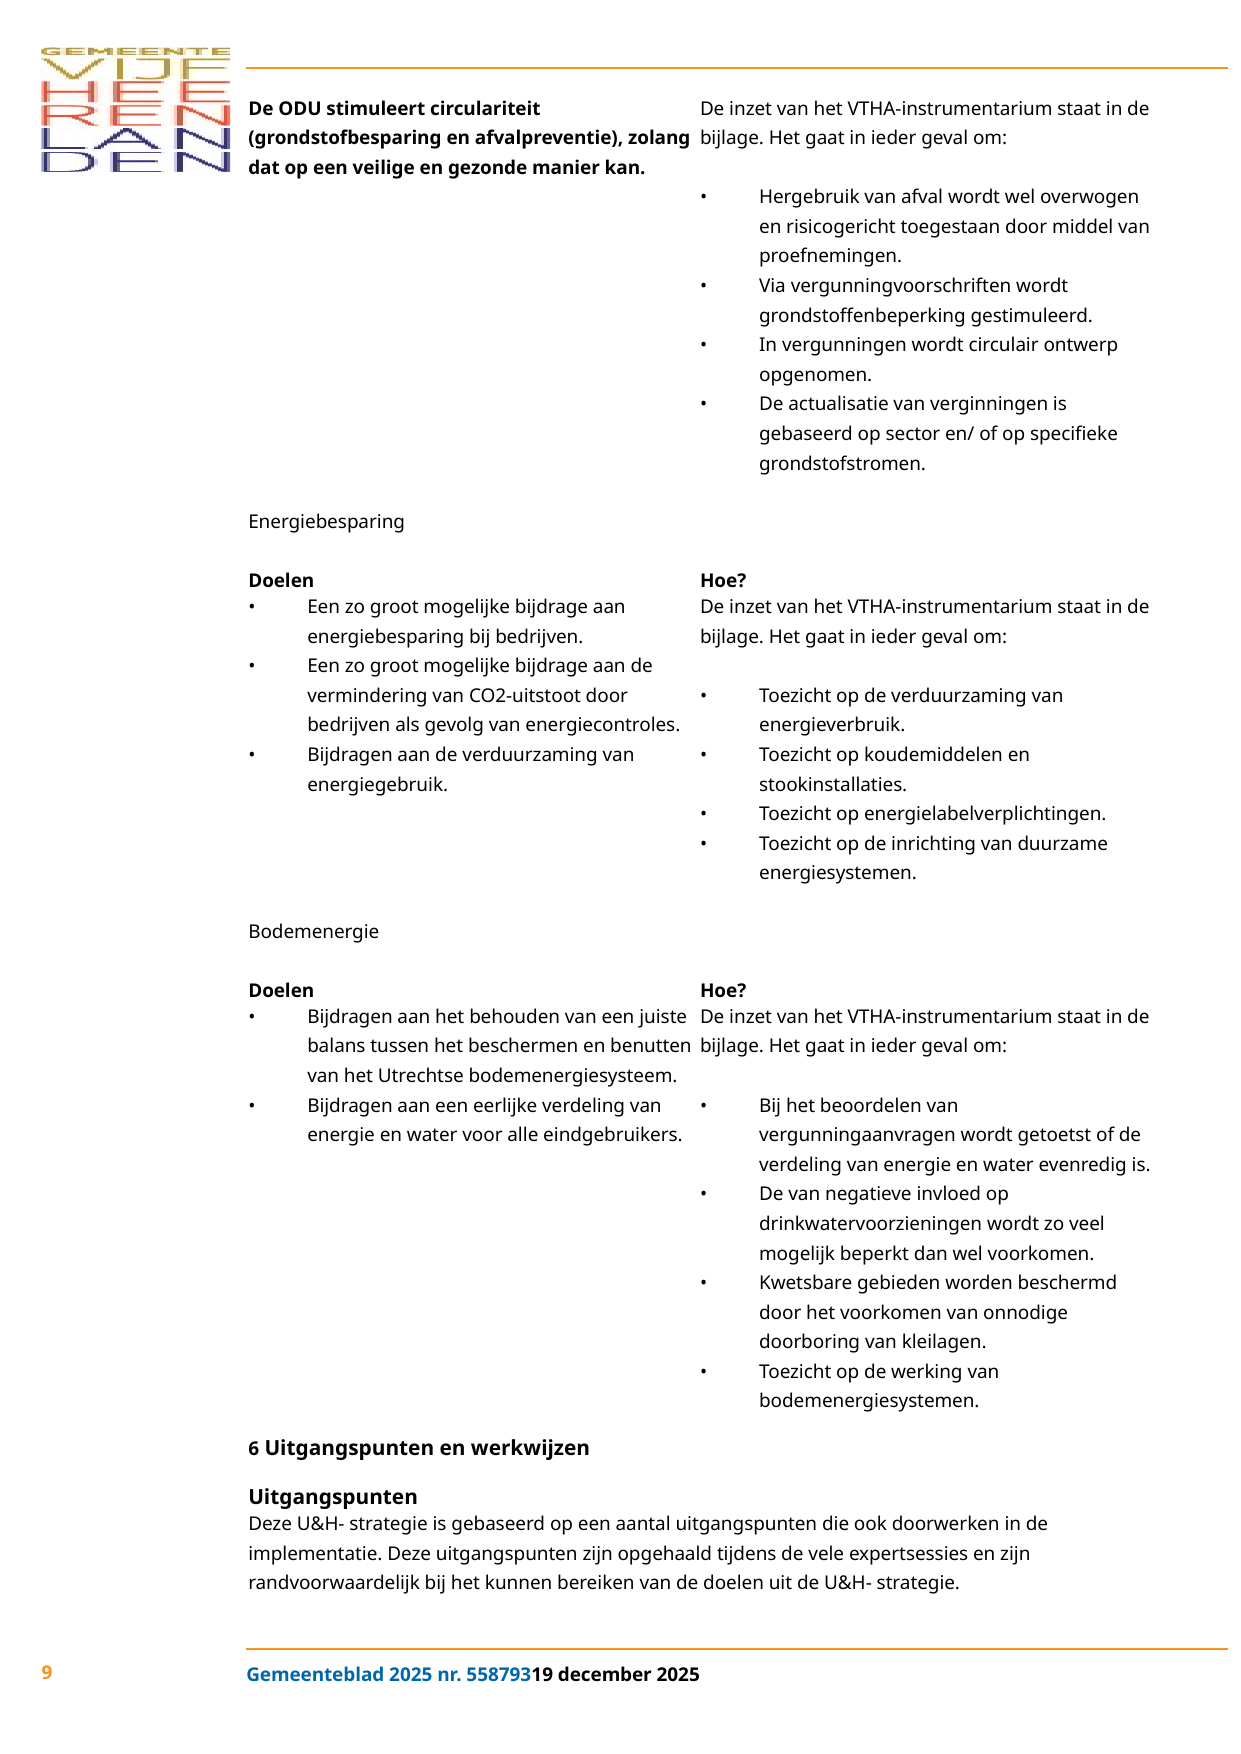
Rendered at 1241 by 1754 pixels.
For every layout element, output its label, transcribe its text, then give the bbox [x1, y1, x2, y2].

text Bodemenergie [248, 918, 1152, 944]
table_cell Een zo groot mogelijke bijdrage aan energiebesparing bij bedrijven. Een zo groot mogelijke bijdrage aan de vermindering van CO2-uitstoot door bedrijven als gevolg van energiecontroles. Bijdragen aan de verduurzaming van energiegebruik. [248, 593, 700, 885]
table_cell Bijdragen aan het behouden van een juiste balans tussen het beschermen en benutten van het Utrechtse bodemenergiesysteem. Bijdragen aan een eerlijke verdeling van energie en water voor alle eindgebruikers. [248, 1003, 700, 1413]
table_header Hoe? [700, 568, 1152, 593]
table_header Hoe? [700, 978, 1152, 1003]
table_cell De ODU stimuleert circulariteit (grondstofbesparing en afvalpreventie), zolang dat op een veilige en gezonde manier kan. [248, 95, 700, 476]
text Energiebesparing [248, 508, 1152, 534]
text Uitgangspunten [248, 1482, 1152, 1510]
text 6 Uitgangspunten en werkwijzen [248, 1433, 1152, 1461]
picture [41, 47, 231, 172]
table_header Doelen [248, 568, 700, 593]
table_cell De inzet van het VTHA-instrumentarium staat in de bijlage. Het gaat in ieder geval om: Hergebruik van afval wordt wel overwogen en risicogericht toegestaan door middel van proefnemingen. Via vergunningvoorschriften wordt grondstoffenbeperking gestimuleerd. In vergunningen wordt circulair ontwerp opgenomen. De actualisatie van verginningen is gebaseerd op sector en/ of op specifieke grondstofstromen. [700, 95, 1152, 476]
table_header Doelen [248, 978, 700, 1003]
text Deze U&H- strategie is gebaseerd op een aantal uitgangspunten die ook doorwerken in de implementatie. Deze uitgangspunten zijn opgehaald tijdens de vele expertsessies en zijn randvoorwaardelijk bij het kunnen bereiken van de doelen uit de U&H- strategie. [248, 1510, 1152, 1595]
table_cell De inzet van het VTHA-instrumentarium staat in de bijlage. Het gaat in ieder geval om: Toezicht op de verduurzaming van energieverbruik. Toezicht op koudemiddelen en stookinstallaties. Toezicht op energielabelverplichtingen. Toezicht op de inrichting van duurzame energiesystemen. [700, 593, 1152, 885]
table_cell De inzet van het VTHA-instrumentarium staat in de bijlage. Het gaat in ieder geval om: Bij het beoordelen van vergunningaanvragen wordt getoetst of de verdeling van energie en water evenredig is. De van negatieve invloed op drinkwatervoorzieningen wordt zo veel mogelijk beperkt dan wel voorkomen. Kwetsbare gebieden worden beschermd door het voorkomen van onnodige doorboring van kleilagen. Toezicht op de werking van bodemenergiesystemen. [700, 1003, 1152, 1413]
